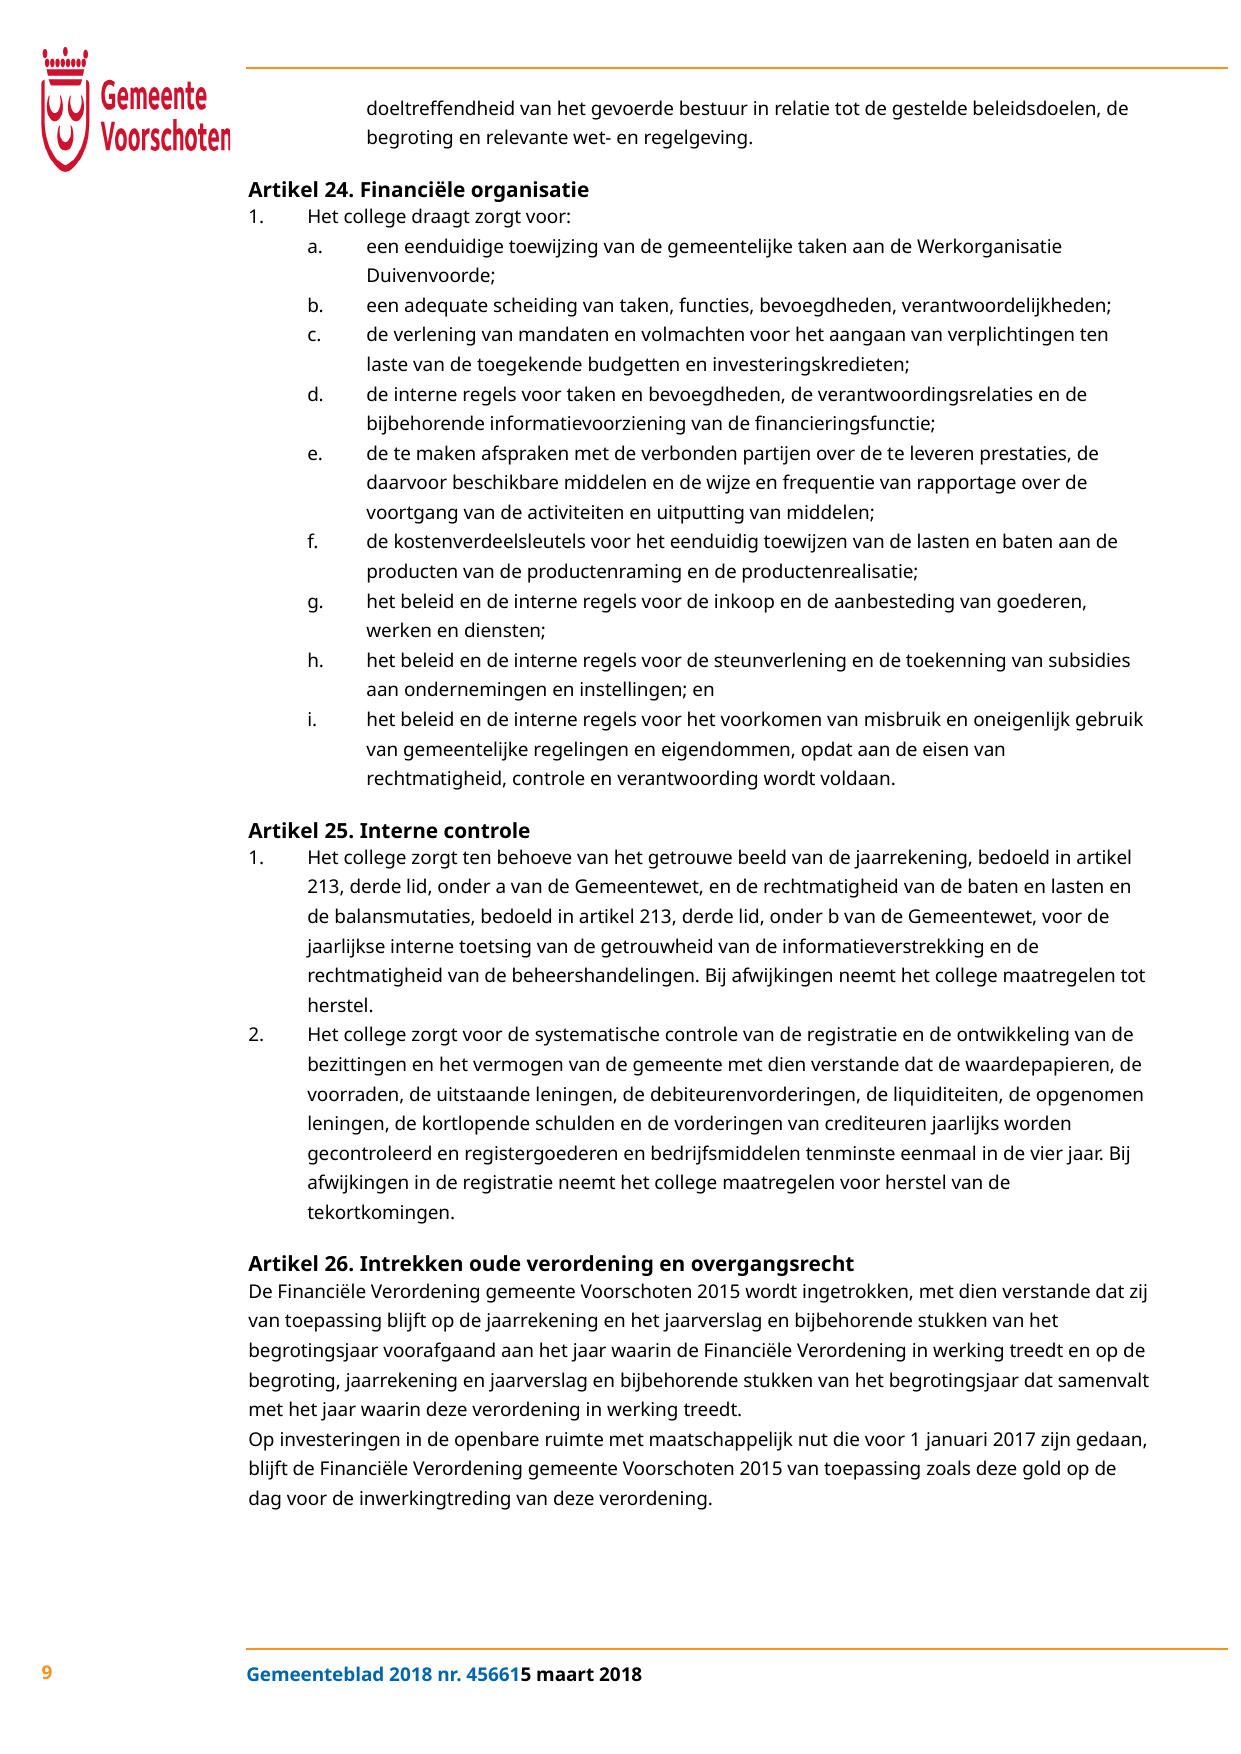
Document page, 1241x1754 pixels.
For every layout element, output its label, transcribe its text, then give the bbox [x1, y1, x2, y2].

list Het college zorgt voor de systematische controle van de registratie en de ontwikkeling van de bezittingen en het vermogen van de gemeente met dien verstande dat de waardepapieren, de voorraden, de uitstaande leningen, de debiteurenvorderingen, de liquiditeiten, de opgenomen leningen, de kortlopende schulden en de vorderingen van crediteuren jaarlijks worden gecontroleerd en registergoederen en bedrijfsmiddelen tenminste eenmaal in de vier jaar. Bij afwijkingen in de registratie neemt het college maatregelen voor herstel van de tekortkomingen. [248, 1022, 1152, 1225]
picture [41, 47, 231, 172]
list een adequate scheiding van taken, functies, bevoegdheden, verantwoordelijkheden; [307, 292, 1152, 318]
text De Financiële Verordening gemeente Voorschoten 2015 wordt ingetrokken, met dien verstande dat zij van toepassing blijft op de jaarrekening en het jaarverslag en bijbehorende stukken van het begrotingsjaar voorafgaand aan het jaar waarin de Financiële Verordening in werking treedt en op de begroting, jaarrekening en jaarverslag en bijbehorende stukken van het begrotingsjaar dat samenvalt met het jaar waarin deze verordening in werking treedt. [248, 1278, 1152, 1422]
list Het college zorgt ten behoeve van het getrouwe beeld van de jaarrekening, bedoeld in artikel 213, derde lid, onder a van de Gemeentewet, en de rechtmatigheid van de baten en lasten en de balansmutaties, bedoeld in artikel 213, derde lid, onder b van de Gemeentewet, voor de jaarlijkse interne toetsing van de getrouwheid van de informatieverstrekking en de rechtmatigheid van de beheershandelingen. Bij afwijkingen neemt het college maatregelen tot herstel. [248, 844, 1152, 1018]
list de te maken afspraken met de verbonden partijen over de te leveren prestaties, de daarvoor beschikbare middelen en de wijze en frequentie van rapportage over de voortgang van de activiteiten en uitputting van middelen; [307, 440, 1152, 525]
text Artikel 26. Intrekken oude verordening en overgangsrecht [248, 1249, 1152, 1278]
list doeltreffendheid van het gevoerde bestuur in relatie tot de gestelde beleidsdoelen, de begroting en relevante wet- en regelgeving. [307, 95, 1152, 150]
list het beleid en de interne regels voor het voorkomen van misbruik en oneigenlijk gebruik van gemeentelijke regelingen en eigendommen, opdat aan de eisen van rechtmatigheid, controle en verantwoording wordt voldaan. [307, 706, 1152, 791]
list het beleid en de interne regels voor de inkoop en de aanbesteding van goederen, werken en diensten; [307, 588, 1152, 643]
text Artikel 24. Financiële organisatie [248, 175, 1152, 203]
text Op investeringen in de openbare ruimte met maatschappelijk nut die voor 1 januari 2017 zijn gedaan, blijft de Financiële Verordening gemeente Voorschoten 2015 van toepassing zoals deze gold op de dag voor de inwerkingtreding van deze verordening. [248, 1426, 1152, 1511]
list het beleid en de interne regels voor de steunverlening en de toekenning van subsidies aan ondernemingen en instellingen; en [307, 647, 1152, 702]
text Artikel 25. Interne controle [248, 816, 1152, 844]
list een eenduidige toewijzing van de gemeentelijke taken aan de Werkorganisatie Duivenvoorde; [307, 233, 1152, 288]
list Het college draagt zorgt voor: [248, 203, 1152, 229]
list de verlening van mandaten en volmachten voor het aangaan van verplichtingen ten laste van de toegekende budgetten en investeringskredieten; [307, 322, 1152, 377]
list de kostenverdeelsleutels voor het eenduidig toewijzen van de lasten en baten aan de producten van de productenraming en de productenrealisatie; [307, 529, 1152, 584]
list de interne regels voor taken en bevoegdheden, de verantwoordingsrelaties en de bijbehorende informatievoorziening van de financieringsfunctie; [307, 381, 1152, 436]
